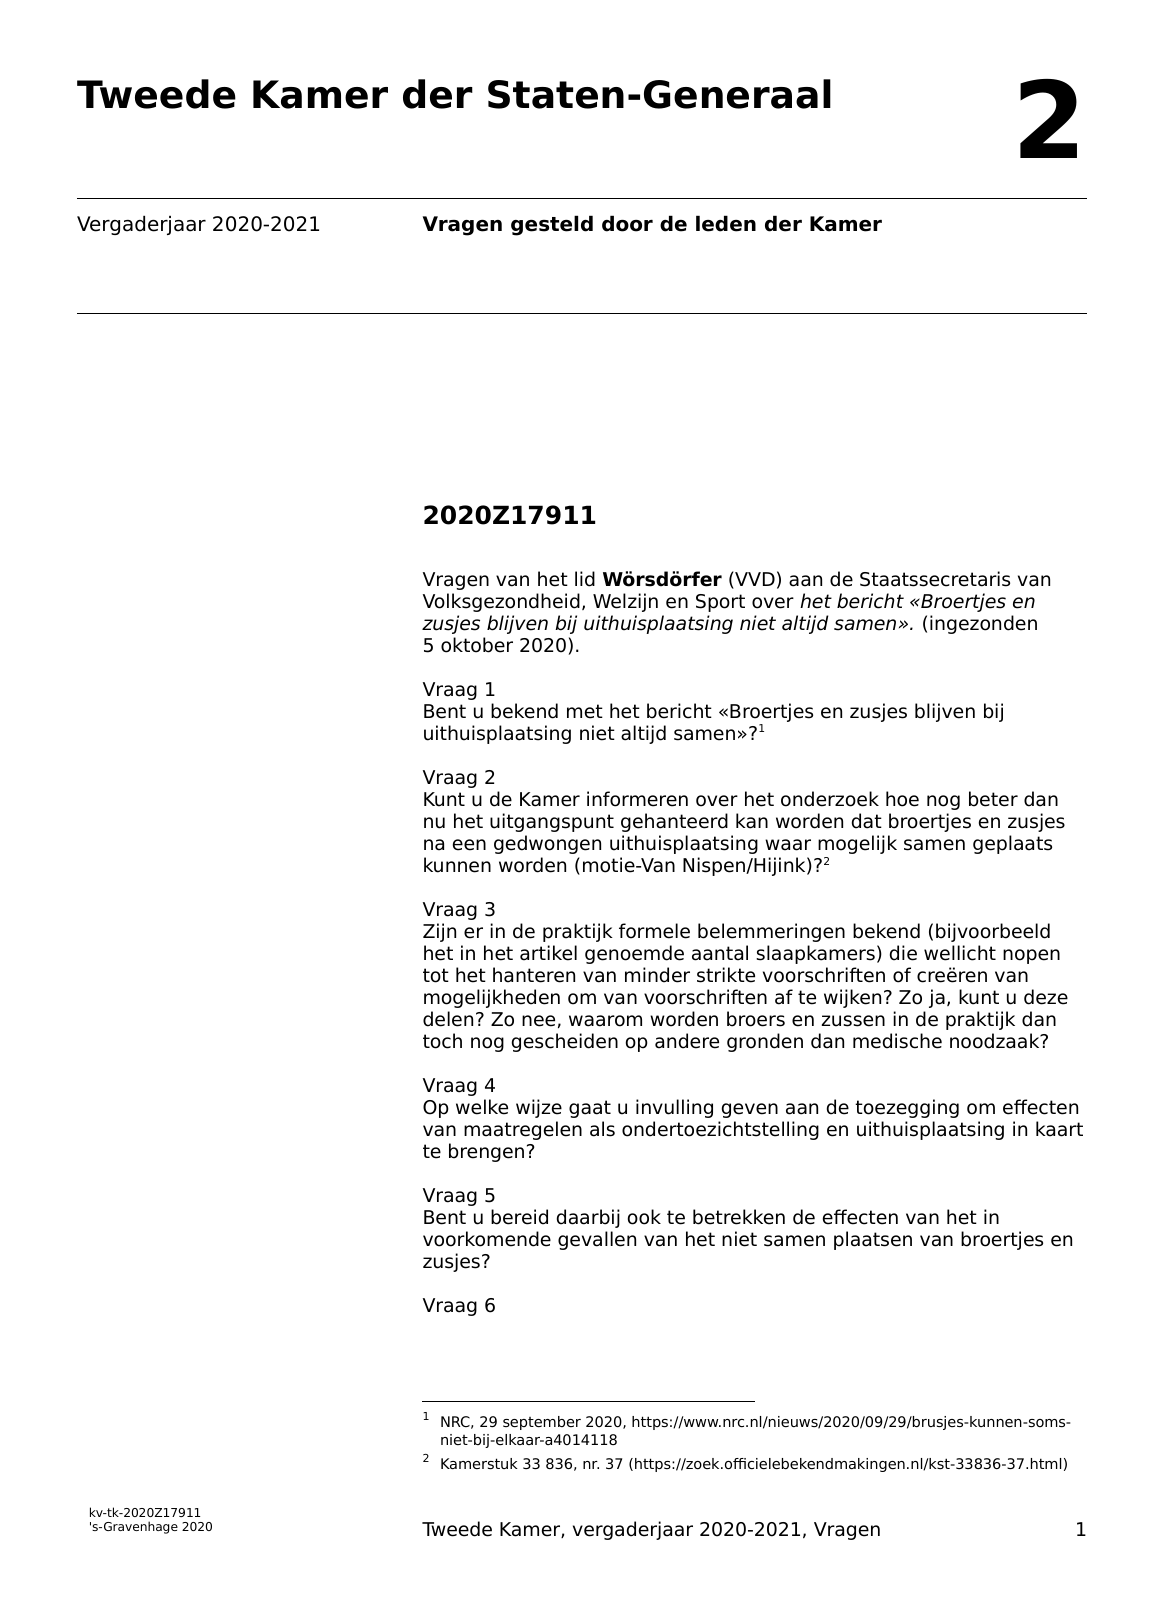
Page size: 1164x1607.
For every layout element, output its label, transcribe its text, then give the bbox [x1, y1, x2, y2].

text Zijn er in de praktijk formele belemmeringen bekend (bijvoorbeeld het in het artikel genoemde aantal slaapkamers) die wellicht nopen tot het hanteren van minder strikte voorschriften of creëren van mogelijkheden om van voorschriften af te wijken? Zo ja, kunt u deze delen? Zo nee, waarom worden broers en zussen in de praktijk dan toch nog gescheiden op andere gronden dan medische noodzaak? [422, 921, 1087, 1053]
text 2020Z17911 [422, 501, 1087, 531]
text Kamerstuk 33 836, nr. 37 (https://zoek.officielebekendmakingen.nl/kst-33836-37.html) [422, 1452, 1087, 1474]
text Vraag 6 [422, 1295, 1087, 1317]
text Kunt u de Kamer informeren over het onderzoek hoe nog beter dan nu het uitgangspunt gehanteerd kan worden dat broertjes en zusjes na een gedwongen uithuisplaatsing waar mogelijk samen geplaats kunnen worden (motie-Van Nispen/Hijink)? [422, 789, 1087, 877]
text Vraag 5 [422, 1185, 1087, 1207]
text Vraag 4 [422, 1075, 1087, 1097]
text NRC, 29 september 2020, https://www.nrc.nl/nieuws/2020/09/29/brusjes-kunnen-soms-niet-bij-elkaar-a4014118 [422, 1410, 1087, 1449]
text Bent u bereid daarbij ook te betrekken de effecten van het in voorkomende gevallen van het niet samen plaatsen van broertjes en zusjes? [422, 1207, 1087, 1273]
text Bent u bekend met het bericht «Broertjes en zusjes blijven bij uithuisplaatsing niet altijd samen»? [422, 701, 1087, 745]
text Vragen van het lid Wörsdörfer (VVD) aan de Staatssecretaris van Volksgezondheid, Welzijn en Sport over het bericht «Broertjes en zusjes blijven bij uithuisplaatsing niet altijd samen». (ingezonden 5 oktober 2020). [422, 569, 1087, 657]
table_header 2 [886, 59, 1087, 198]
table_header Tweede Kamer der Staten-Generaal [77, 59, 886, 198]
text Vraag 3 [422, 899, 1087, 921]
text Vraag 2 [422, 767, 1087, 789]
table_cell Vergaderjaar 2020-2021 [77, 199, 422, 313]
text Op welke wijze gaat u invulling geven aan de toezegging om effecten van maatregelen als ondertoezichtstelling en uithuisplaatsing in kaart te brengen? [422, 1097, 1087, 1163]
text 's-Gravenhage 2020 [88, 1520, 323, 1534]
table_cell Vragen gesteld door de leden der Kamer [422, 199, 1087, 313]
text kv-tk-2020Z17911 [88, 1506, 323, 1520]
text Vraag 1 [422, 679, 1087, 701]
